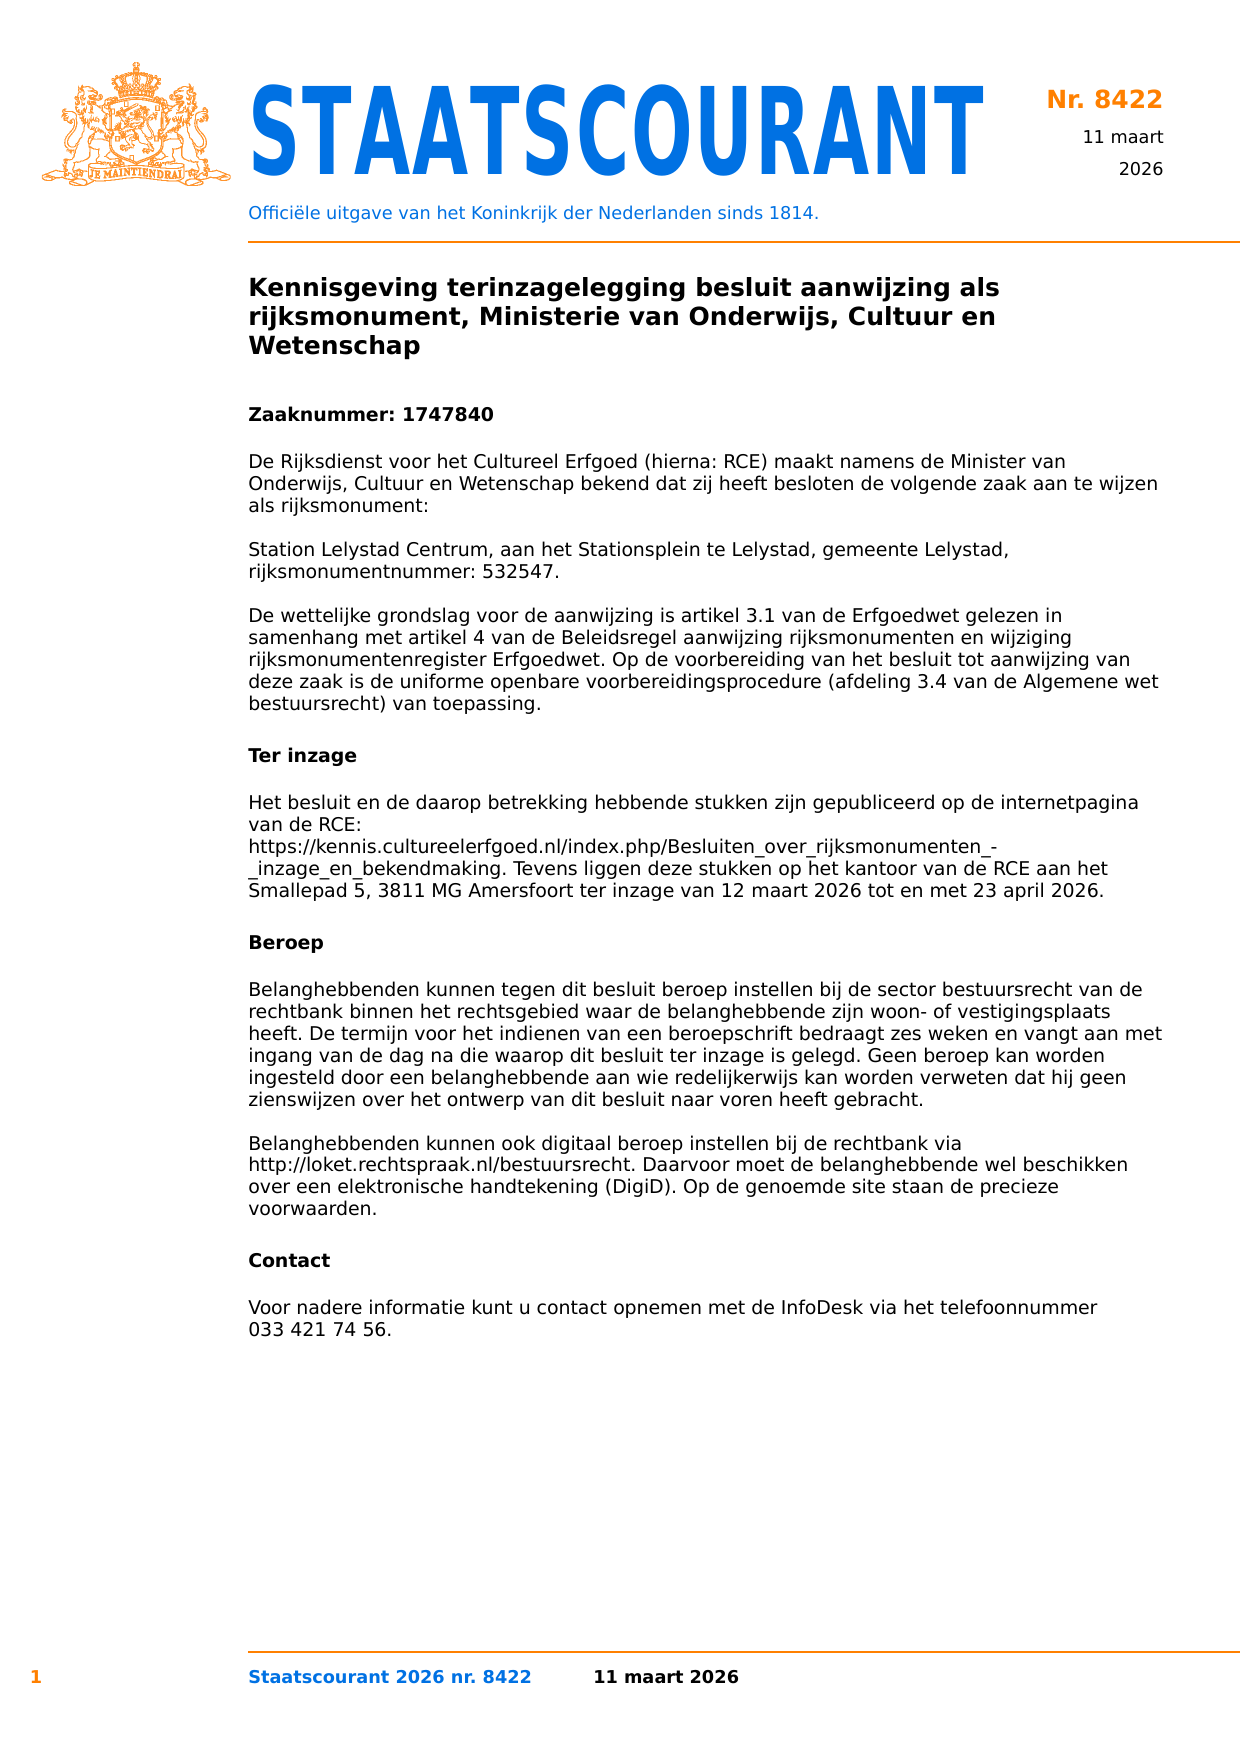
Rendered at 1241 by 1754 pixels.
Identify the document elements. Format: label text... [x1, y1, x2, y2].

text Voor nadere informatie kunt u contact opnemen met de InfoDesk via het telefoonnummer 033 421 74 56. [248, 1297, 1163, 1341]
text Belanghebbenden kunnen ook digitaal beroep instellen bij de rechtbank via http://loket.rechtspraak.nl/bestuursrecht. Daarvoor moet de belanghebbende wel beschikken over een elektronische handtekening (DigiD). Op de genoemde site staan de precieze voorwaarden. [248, 1132, 1163, 1220]
table_header [25, 62, 248, 241]
table_cell Officiële uitgave van het Koninkrijk der Nederlanden sinds 1814. [248, 203, 1240, 241]
table_header Nr. 8422 [998, 62, 1240, 121]
text Het besluit en de daarop betrekking hebbende stukken zijn gepubliceerd op de internetpagina van de RCE: [248, 792, 1163, 836]
subtitle Kennisgeving terinzagelegging besluit aanwijzing als rijksmonument, Ministerie van Onderwijs, Cultuur en Wetenschap [248, 273, 1163, 361]
text Station Lelystad Centrum, aan het Stationsplein te Lelystad, gemeente Lelystad, rijksmonumentnummer: 532547. [248, 539, 1163, 583]
table_header STAATSCOURANT [248, 62, 998, 203]
text https://kennis.cultureelerfgoed.nl/index.php/Besluiten_over_rijksmonumenten_-_inzage_en_bekendmaking. Tevens liggen deze stukken op het kantoor van de RCE aan het Smallepad 5, 3811 MG Amersfoort ter inzage van 12 maart 2026 tot en met 23 april 2026. [248, 836, 1163, 902]
table_cell 2026 [998, 153, 1240, 203]
subtitle Contact [248, 1250, 1163, 1272]
subtitle Beroep [248, 932, 1163, 954]
text Belanghebbenden kunnen tegen dit besluit beroep instellen bij de sector bestuursrecht van de rechtbank binnen het rechtsgebied waar de belanghebbende zijn woon- of vestigingsplaats heeft. De termijn voor het indienen van een beroepschrift bedraagt zes weken en vangt aan met ingang van de dag na die waarop dit besluit ter inzage is gelegd. Geen beroep kan worden ingesteld door een belanghebbende aan wie redelijkerwijs kan worden verweten dat hij geen zienswijzen over het ontwerp van dit besluit naar voren heeft gebracht. [248, 979, 1163, 1111]
text De wettelijke grondslag voor de aanwijzing is artikel 3.1 van de Erfgoedwet gelezen in samenhang met artikel 4 van de Beleidsregel aanwijzing rijksmonumenten en wijziging rijksmonumentenregister Erfgoedwet. Op de voorbereiding van het besluit tot aanwijzing van deze zaak is de uniforme openbare voorbereidingsprocedure (afdeling 3.4 van de Algemene wet bestuursrecht) van toepassing. [248, 605, 1163, 715]
subtitle Ter inzage [248, 745, 1163, 767]
picture [41, 62, 231, 186]
subtitle Zaaknummer: 1747840 [248, 404, 1163, 426]
text De Rijksdienst voor het Cultureel Erfgoed (hierna: RCE) maakt namens de Minister van Onderwijs, Cultuur en Wetenschap bekend dat zij heeft besloten de volgende zaak aan te wijzen als rijksmonument: [248, 451, 1163, 517]
table_cell 11 maart [998, 121, 1240, 153]
